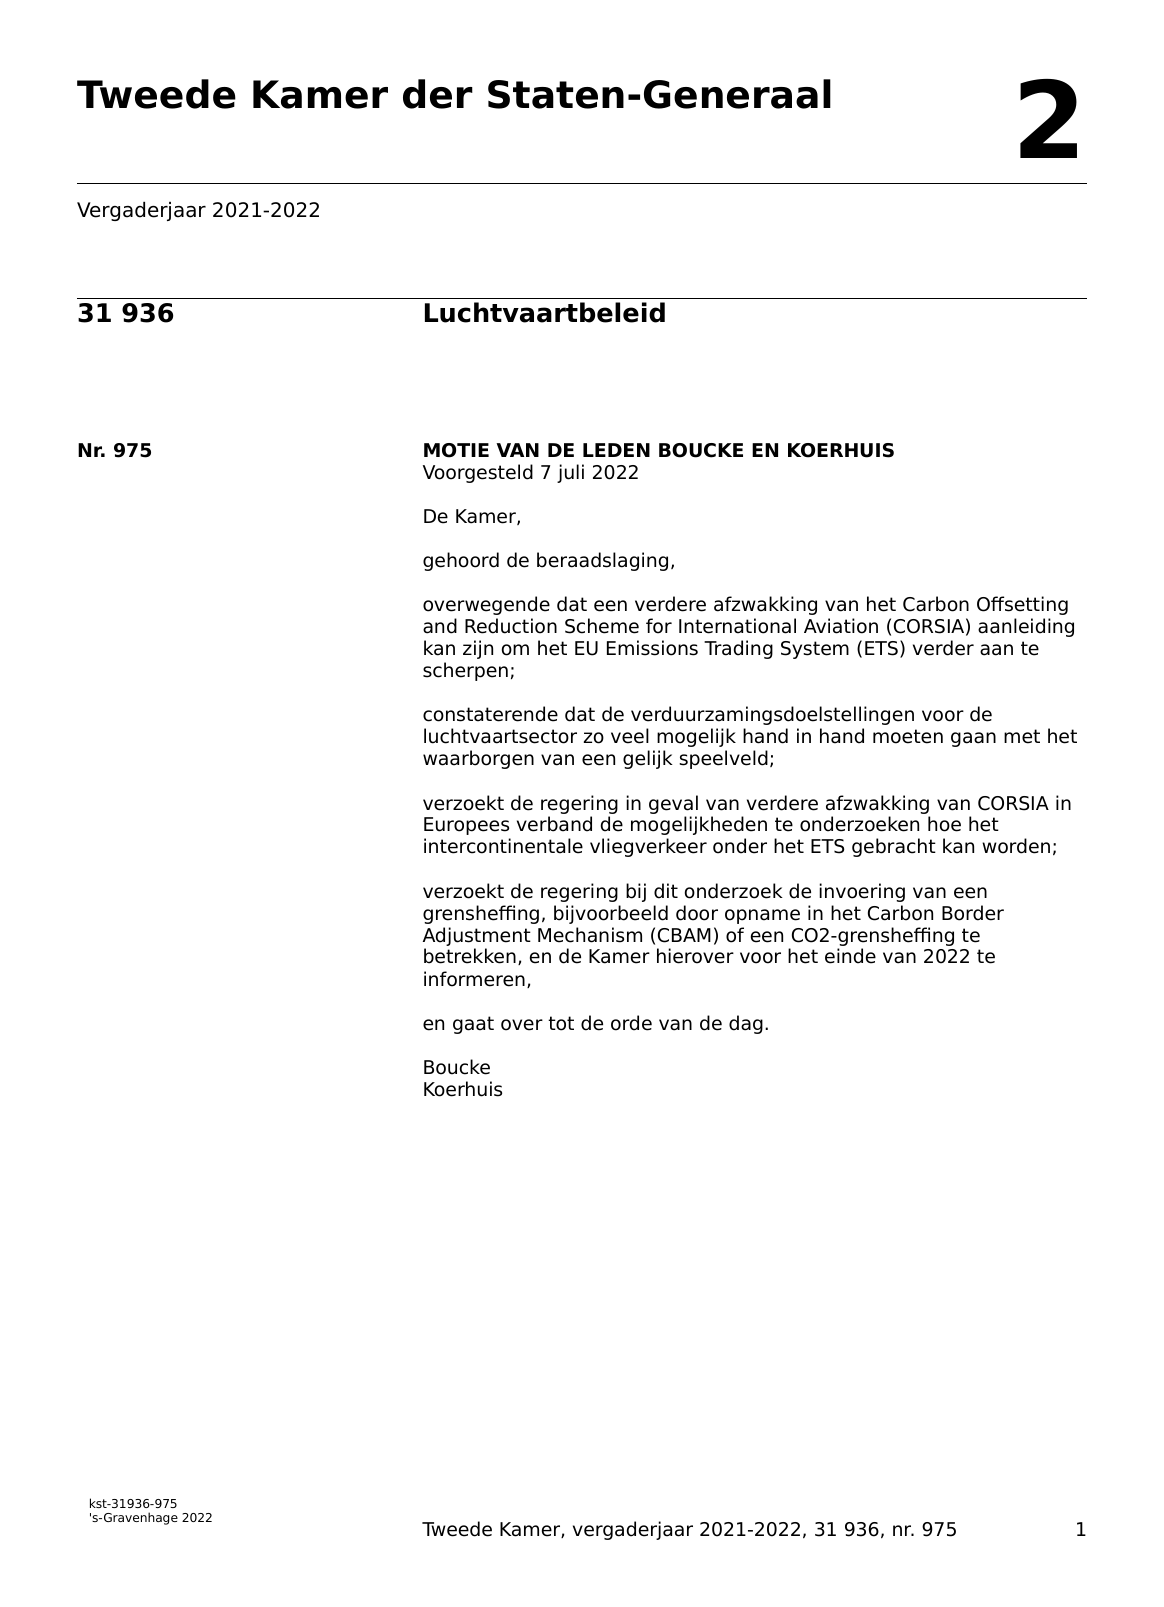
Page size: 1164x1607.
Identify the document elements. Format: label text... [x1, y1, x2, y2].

text De Kamer, [422, 506, 1087, 528]
text 's-Gravenhage 2022 [88, 1511, 323, 1525]
text gehoord de beraadslaging, [422, 550, 1087, 572]
text kst-31936-975 [88, 1497, 323, 1511]
subtitle Nr. 975 MOTIE VAN DE LEDEN BOUCKE EN KOERHUIS [77, 440, 1087, 462]
text Boucke [422, 1057, 1087, 1079]
text overwegende dat een verdere afzwakking van het Carbon Offsetting and Reduction Scheme for International Aviation (CORSIA) aanleiding kan zijn om het EU Emissions Trading System (ETS) verder aan te scherpen; [422, 594, 1087, 682]
text Voorgesteld 7 juli 2022 [422, 462, 1087, 484]
text Koerhuis [422, 1079, 1087, 1101]
table_cell Vergaderjaar 2021-2022 [77, 184, 1087, 298]
text verzoekt de regering bij dit onderzoek de invoering van een grensheffing, bijvoorbeeld door opname in het Carbon Border Adjustment Mechanism (CBAM) of een CO2-grensheffing te betrekken, en de Kamer hierover voor het einde van 2022 te informeren, [422, 881, 1087, 990]
table_header 2 [886, 59, 1087, 183]
text en gaat over tot de orde van de dag. [422, 1013, 1087, 1034]
text verzoekt de regering in geval van verdere afzwakking van CORSIA in Europees verband de mogelijkheden te onderzoeken hoe het intercontinentale vliegverkeer onder het ETS gebracht kan worden; [422, 792, 1087, 858]
text constaterende dat de verduurzamingsdoelstellingen voor de luchtvaartsector zo veel mogelijk hand in hand moeten gaan met het waarborgen van een gelijk speelveld; [422, 704, 1087, 770]
subtitle 31 936 Luchtvaartbeleid [77, 299, 1087, 329]
table_header Tweede Kamer der Staten-Generaal [77, 59, 886, 183]
